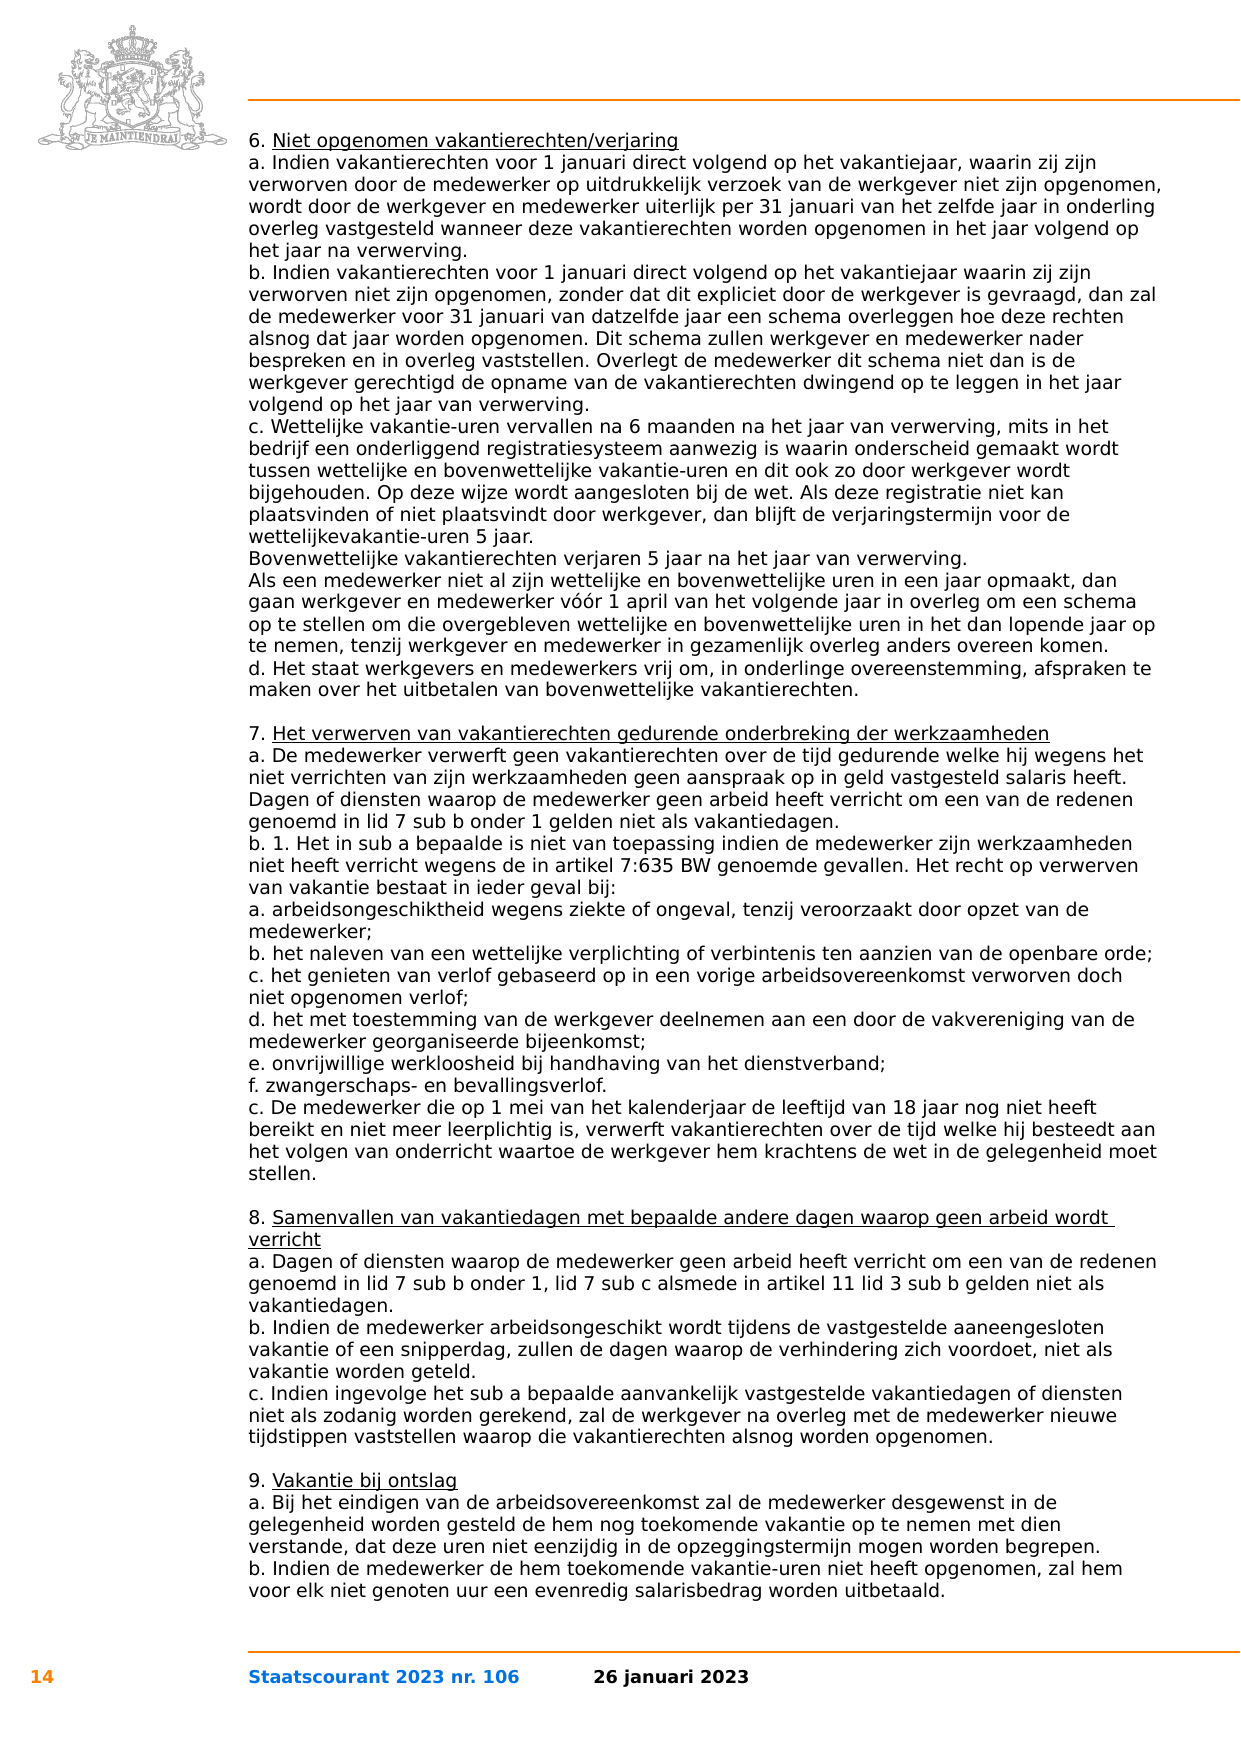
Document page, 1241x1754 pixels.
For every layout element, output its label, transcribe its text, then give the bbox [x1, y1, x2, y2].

text 8. Samenvallen van vakantiedagen met bepaalde andere dagen waarop geen arbeid wordt verricht [248, 1207, 1163, 1251]
text c. Wettelijke vakantie-uren vervallen na 6 maanden na het jaar van verwerving, mits in het bedrijf een onderliggend registratiesysteem aanwezig is waarin onderscheid gemaakt wordt tussen wettelijke en bovenwettelijke vakantie-uren en dit ook zo door werkgever wordt bijgehouden. Op deze wijze wordt aangesloten bij de wet. Als deze registratie niet kan plaatsvinden of niet plaatsvindt door werkgever, dan blijft de verjaringstermijn voor de wettelijkevakantie-uren 5 jaar. [248, 416, 1163, 547]
text a. Indien vakantierechten voor 1 januari direct volgend op het vakantiejaar, waarin zij zijn verworven door de medewerker op uitdrukkelijk verzoek van de werkgever niet zijn opgenomen, wordt door de werkgever en medewerker uiterlijk per 31 januari van het zelfde jaar in onderling overleg vastgesteld wanneer deze vakantierechten worden opgenomen in het jaar volgend op het jaar na verwerving. [248, 152, 1163, 262]
text a. Bij het eindigen van de arbeidsovereenkomst zal de medewerker desgewenst in de gelegenheid worden gesteld de hem nog toekomende vakantie op te nemen met dien verstande, dat deze uren niet eenzijdig in de opzeggingstermijn mogen worden begrepen. [248, 1492, 1163, 1558]
text c. Indien ingevolge het sub a bepaalde aanvankelijk vastgestelde vakantiedagen of diensten niet als zodanig worden gerekend, zal de werkgever na overleg met de medewerker nieuwe tijdstippen vaststellen waarop die vakantierechten alsnog worden opgenomen. [248, 1382, 1163, 1448]
text e. onvrijwillige werkloosheid bij handhaving van het dienstverband; [248, 1053, 1163, 1075]
text Als een medewerker niet al zijn wettelijke en bovenwettelijke uren in een jaar opmaakt, dan gaan werkgever en medewerker vóór 1 april van het volgende jaar in overleg om een schema op te stellen om die overgebleven wettelijke en bovenwettelijke uren in het dan lopende jaar op te nemen, tenzij werkgever en medewerker in gezamenlijk overleg anders overeen komen. [248, 569, 1163, 657]
text 7. Het verwerven van vakantierechten gedurende onderbreking der werkzaamheden [248, 723, 1163, 745]
text c. het genieten van verlof gebaseerd op in een vorige arbeidsovereenkomst verworven doch niet opgenomen verlof; [248, 965, 1163, 1009]
text b. het naleven van een wettelijke verplichting of verbintenis ten aanzien van de openbare orde; [248, 943, 1163, 965]
text b. Indien de medewerker de hem toekomende vakantie-uren niet heeft opgenomen, zal hem voor elk niet genoten uur een evenredig salarisbedrag worden uitbetaald. [248, 1558, 1163, 1602]
text Bovenwettelijke vakantierechten verjaren 5 jaar na het jaar van verwerving. [248, 547, 1163, 569]
text b. 1. Het in sub a bepaalde is niet van toepassing indien de medewerker zijn werkzaamheden niet heeft verricht wegens de in artikel 7:635 BW genoemde gevallen. Het recht op verwerven van vakantie bestaat in ieder geval bij: [248, 833, 1163, 899]
text d. het met toestemming van de werkgever deelnemen aan een door de vakvereniging van de medewerker georganiseerde bijeenkomst; [248, 1009, 1163, 1053]
text 9. Vakantie bij ontslag [248, 1470, 1163, 1492]
text a. arbeidsongeschiktheid wegens ziekte of ongeval, tenzij veroorzaakt door opzet van de medewerker; [248, 899, 1163, 943]
text a. De medewerker verwerft geen vakantierechten over de tijd gedurende welke hij wegens het niet verrichten van zijn werkzaamheden geen aanspraak op in geld vastgesteld salaris heeft. [248, 745, 1163, 789]
text c. De medewerker die op 1 mei van het kalenderjaar de leeftijd van 18 jaar nog niet heeft bereikt en niet meer leerplichtig is, verwerft vakantierechten over de tijd welke hij besteedt aan het volgen van onderricht waartoe de werkgever hem krachtens de wet in de gelegenheid moet stellen. [248, 1097, 1163, 1185]
text d. Het staat werkgevers en medewerkers vrij om, in onderlinge overeenstemming, afspraken te maken over het uitbetalen van bovenwettelijke vakantierechten. [248, 657, 1163, 701]
text 6. Niet opgenomen vakantierechten/verjaring [248, 130, 1163, 152]
picture [38, 25, 227, 150]
text Dagen of diensten waarop de medewerker geen arbeid heeft verricht om een van de redenen genoemd in lid 7 sub b onder 1 gelden niet als vakantiedagen. [248, 789, 1163, 833]
text b. Indien de medewerker arbeidsongeschikt wordt tijdens de vastgestelde aaneengesloten vakantie of een snipperdag, zullen de dagen waarop de verhindering zich voordoet, niet als vakantie worden geteld. [248, 1317, 1163, 1382]
text f. zwangerschaps- en bevallingsverlof. [248, 1075, 1163, 1097]
text a. Dagen of diensten waarop de medewerker geen arbeid heeft verricht om een van de redenen genoemd in lid 7 sub b onder 1, lid 7 sub c alsmede in artikel 11 lid 3 sub b gelden niet als vakantiedagen. [248, 1251, 1163, 1317]
text b. Indien vakantierechten voor 1 januari direct volgend op het vakantiejaar waarin zij zijn verworven niet zijn opgenomen, zonder dat dit expliciet door de werkgever is gevraagd, dan zal de medewerker voor 31 januari van datzelfde jaar een schema overleggen hoe deze rechten alsnog dat jaar worden opgenomen. Dit schema zullen werkgever en medewerker nader bespreken en in overleg vaststellen. Overlegt de medewerker dit schema niet dan is de werkgever gerechtigd de opname van de vakantierechten dwingend op te leggen in het jaar volgend op het jaar van verwerving. [248, 262, 1163, 416]
